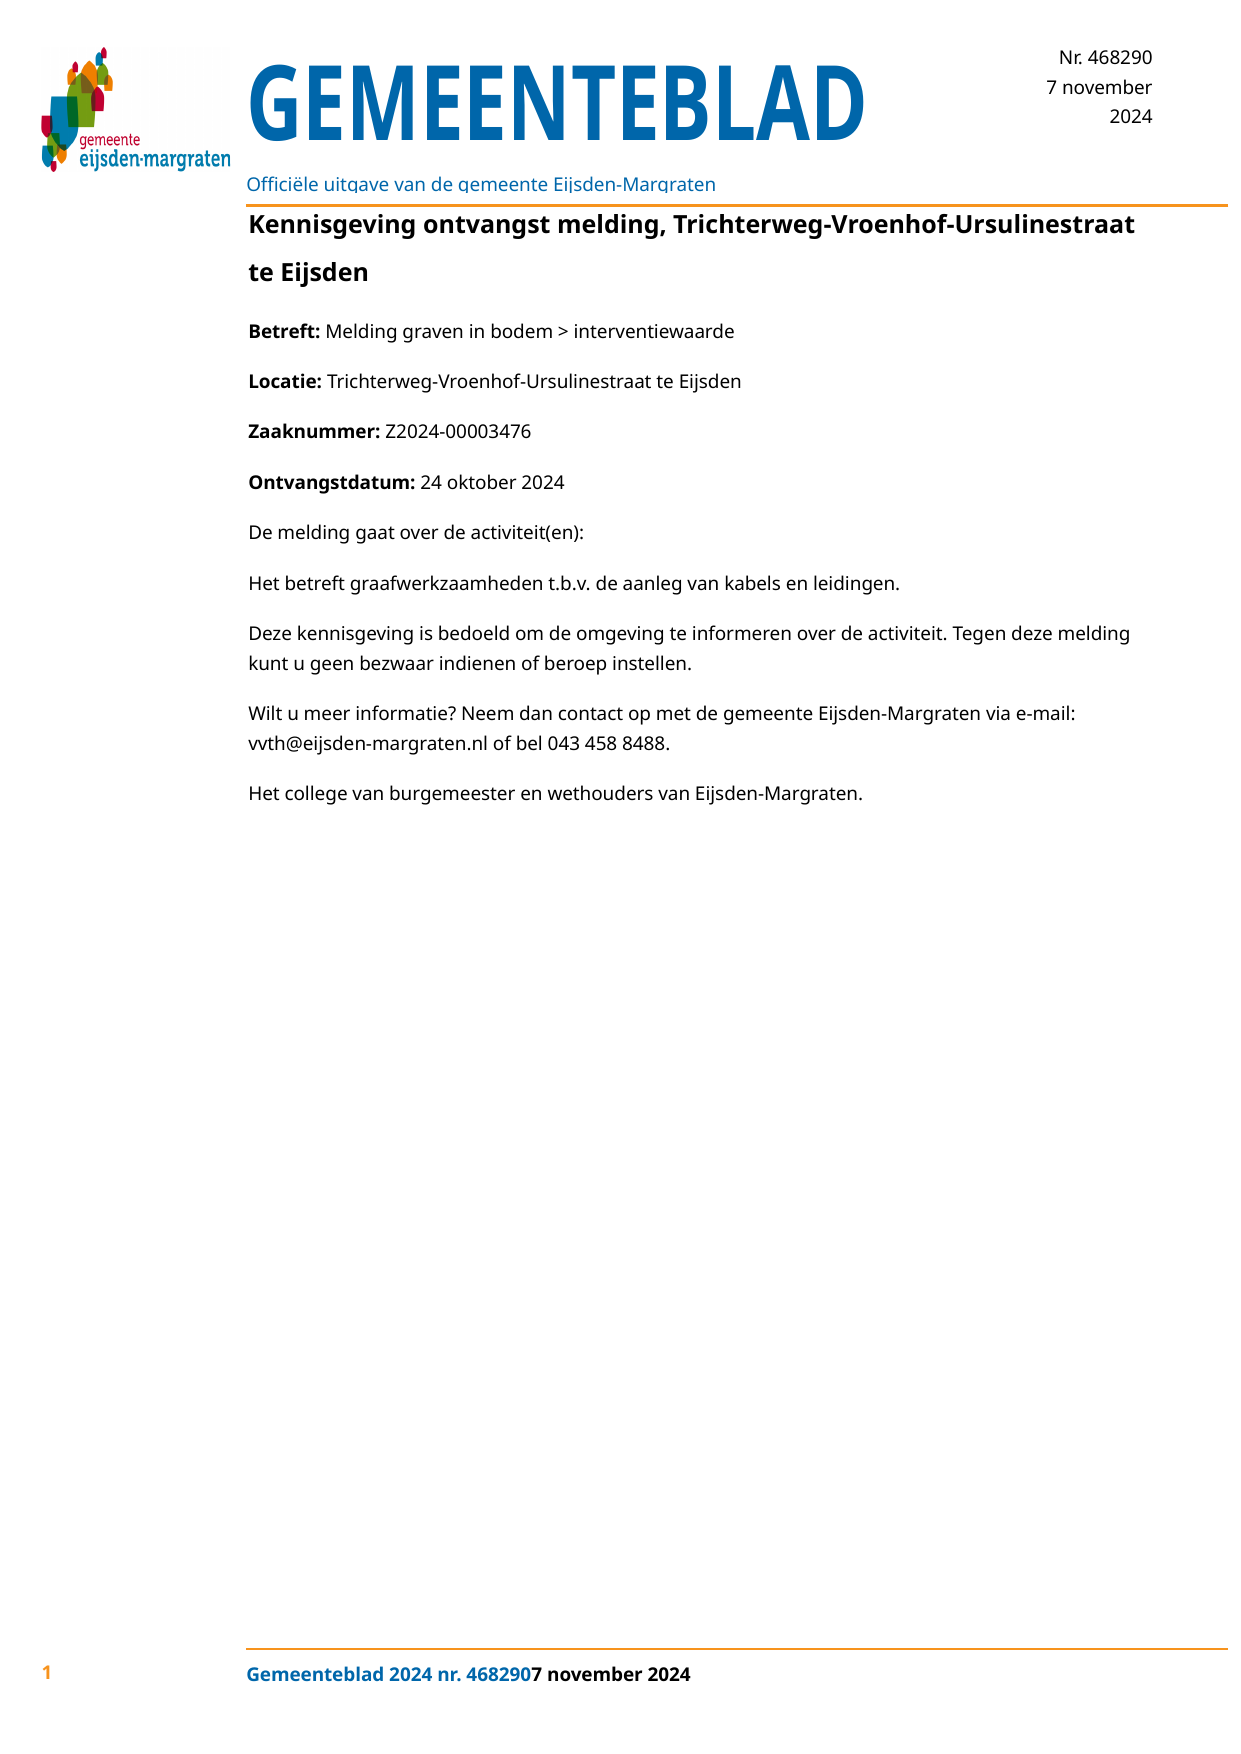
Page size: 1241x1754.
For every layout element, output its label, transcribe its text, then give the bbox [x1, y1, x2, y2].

text De melding gaat over de activiteit(en): [248, 519, 1152, 545]
text Deze kennisgeving is bedoeld om de omgeving te informeren over de activiteit. Tegen deze melding kunt u geen bezwaar indienen of beroep instellen. [248, 620, 1152, 676]
text Het betreft graafwerkzaamheden t.b.v. de aanleg van kabels en leidingen. [248, 570, 1152, 596]
text Zaaknummer: Z2024-00003476 [248, 419, 1152, 444]
text Kennisgeving ontvangst melding, Trichterweg-Vroenhof-Ursulinestraat te Eijsden [248, 207, 1152, 288]
picture [41, 47, 231, 172]
text Ontvangstdatum: 24 oktober 2024 [248, 469, 1152, 495]
text Betreft: Melding graven in bodem > interventiewaarde [248, 318, 1152, 344]
text Locatie: Trichterweg-Vroenhof-Ursulinestraat te Eijsden [248, 368, 1152, 394]
text Het college van burgemeester en wethouders van Eijsden-Margraten. [248, 780, 1152, 806]
text Wilt u meer informatie? Neem dan contact op met de gemeente Eijsden-Margraten via e-mail: vvth@eijsden-margraten.nl of bel 043 458 8488. [248, 700, 1152, 756]
